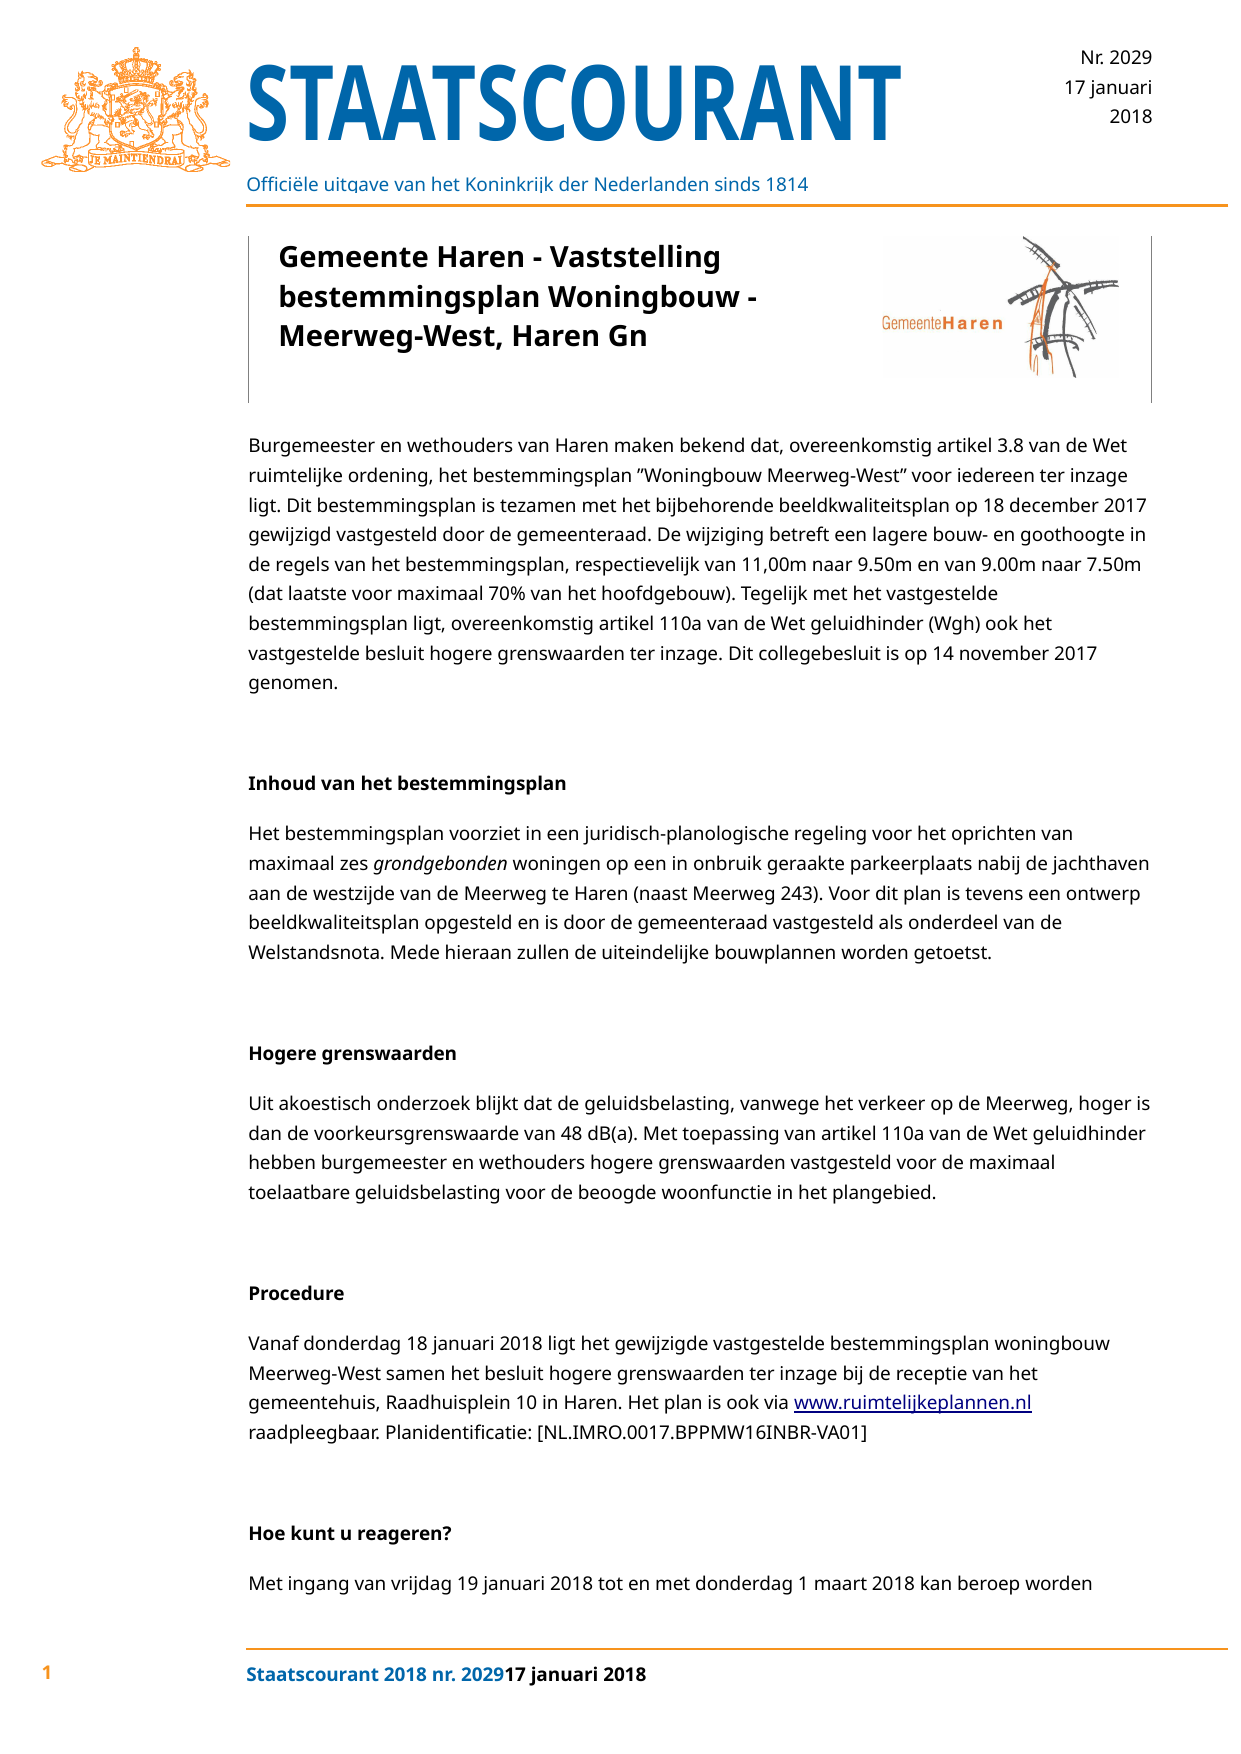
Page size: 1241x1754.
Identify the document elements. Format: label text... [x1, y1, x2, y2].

picture [882, 236, 1119, 378]
text Inhoud van het bestemmingsplan [248, 770, 1152, 796]
table_header [850, 378, 1151, 403]
table_header Gemeente Haren - Vaststelling bestemmingsplan Woningbouw - Meerweg-West, Haren Gn [249, 236, 850, 403]
text Hoe kunt u reageren? [248, 1520, 1152, 1545]
picture [41, 47, 231, 172]
text Procedure [248, 1280, 1152, 1305]
text Het bestemmingsplan voorziet in een juridisch-planologische regeling voor het oprichten van maximaal zes grondgebonden woningen op een in onbruik geraakte parkeerplaats nabij de jachthaven aan de westzijde van de Meerweg te Haren (naast Meerweg 243). Voor dit plan is tevens een ontwerp beeldkwaliteitsplan opgesteld en is door de gemeenteraad vastgesteld als onderdeel van de Welstandsnota. Mede hieraan zullen de uiteindelijke bouwplannen worden getoetst. [248, 821, 1152, 964]
text Burgemeester en wethouders van Haren maken bekend dat, overeenkomstig artikel 3.8 van de Wet ruimtelijke ordening, het bestemmingsplan ”Woningbouw Meerweg-West” voor iedereen ter inzage ligt. Dit bestemmingsplan is tezamen met het bijbehorende beeldkwaliteitsplan op 18 december 2017 gewijzigd vastgesteld door de gemeenteraad. De wijziging betreft een lagere bouw- en goothoogte in de regels van het bestemmingsplan, respectievelijk van 11,00m naar 9.50m en van 9.00m naar 7.50m (dat laatste voor maximaal 70% van het hoofdgebouw). Tegelijk met het vastgestelde bestemmingsplan ligt, overeenkomstig artikel 110a van de Wet geluidhinder (Wgh) ook het vastgestelde besluit hogere grenswaarden ter inzage. Dit collegebesluit is op 14 november 2017 genomen. [248, 433, 1152, 695]
text Uit akoestisch onderzoek blijkt dat de geluidsbelasting, vanwege het verkeer op de Meerweg, hoger is dan de voorkeursgrenswaarde van 48 dB(a). Met toepassing van artikel 110a van de Wet geluidhinder hebben burgemeester en wethouders hogere grenswaarden vastgesteld voor de maximaal toelaatbare geluidsbelasting voor de beoogde woonfunctie in het plangebied. [248, 1090, 1152, 1204]
table_header [1119, 236, 1151, 377]
table_header [850, 236, 882, 377]
text Hogere grenswaarden [248, 1040, 1152, 1065]
text Vanaf donderdag 18 januari 2018 ligt het gewijzigde vastgestelde bestemmingsplan woningbouw Meerweg-West samen het besluit hogere grenswaarden ter inzage bij de receptie van het gemeentehuis, Raadhuisplein 10 in Haren. Het plan is ook via www.ruimtelijkeplannen.nl raadpleegbaar. Planidentificatie: [NL.IMRO.0017.BPPMW16INBR-VA01] [248, 1330, 1152, 1444]
text Met ingang van vrijdag 19 januari 2018 tot en met donderdag 1 maart 2018 kan beroep worden [248, 1570, 1152, 1596]
